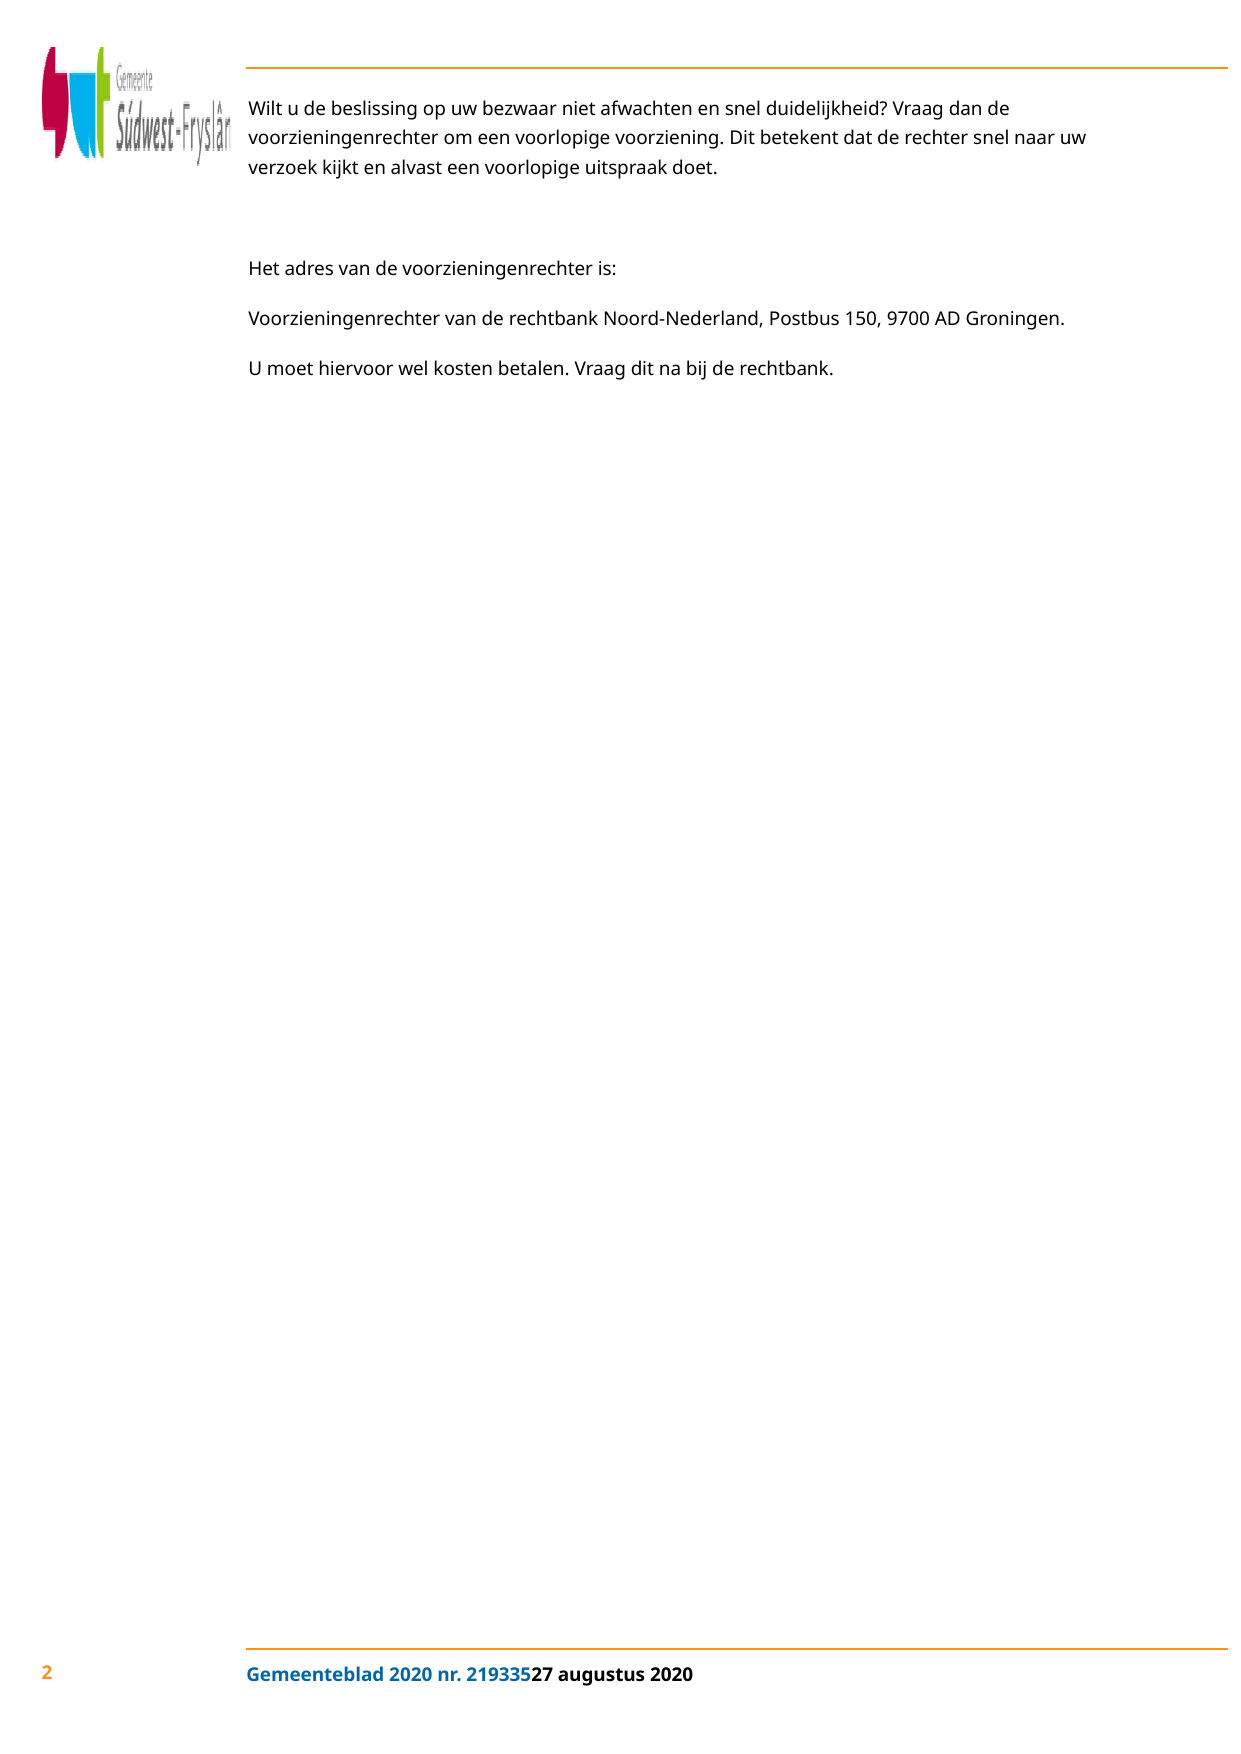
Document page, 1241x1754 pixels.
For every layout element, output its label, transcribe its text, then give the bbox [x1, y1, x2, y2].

text Het adres van de voorzieningenrechter is: [248, 255, 1152, 281]
text Wilt u de beslissing op uw bezwaar niet afwachten en snel duidelijkheid? Vraag dan de voorzieningenrechter om een voorlopige voorziening. Dit betekent dat de rechter snel naar uw verzoek kijkt en alvast een voorlopige uitspraak doet. [248, 95, 1152, 180]
text U moet hiervoor wel kosten betalen. Vraag dit na bij de rechtbank. [248, 356, 1152, 381]
picture [41, 47, 231, 172]
text Voorzieningenrechter van de rechtbank Noord-Nederland, Postbus 150, 9700 AD Groningen. [248, 305, 1152, 331]
